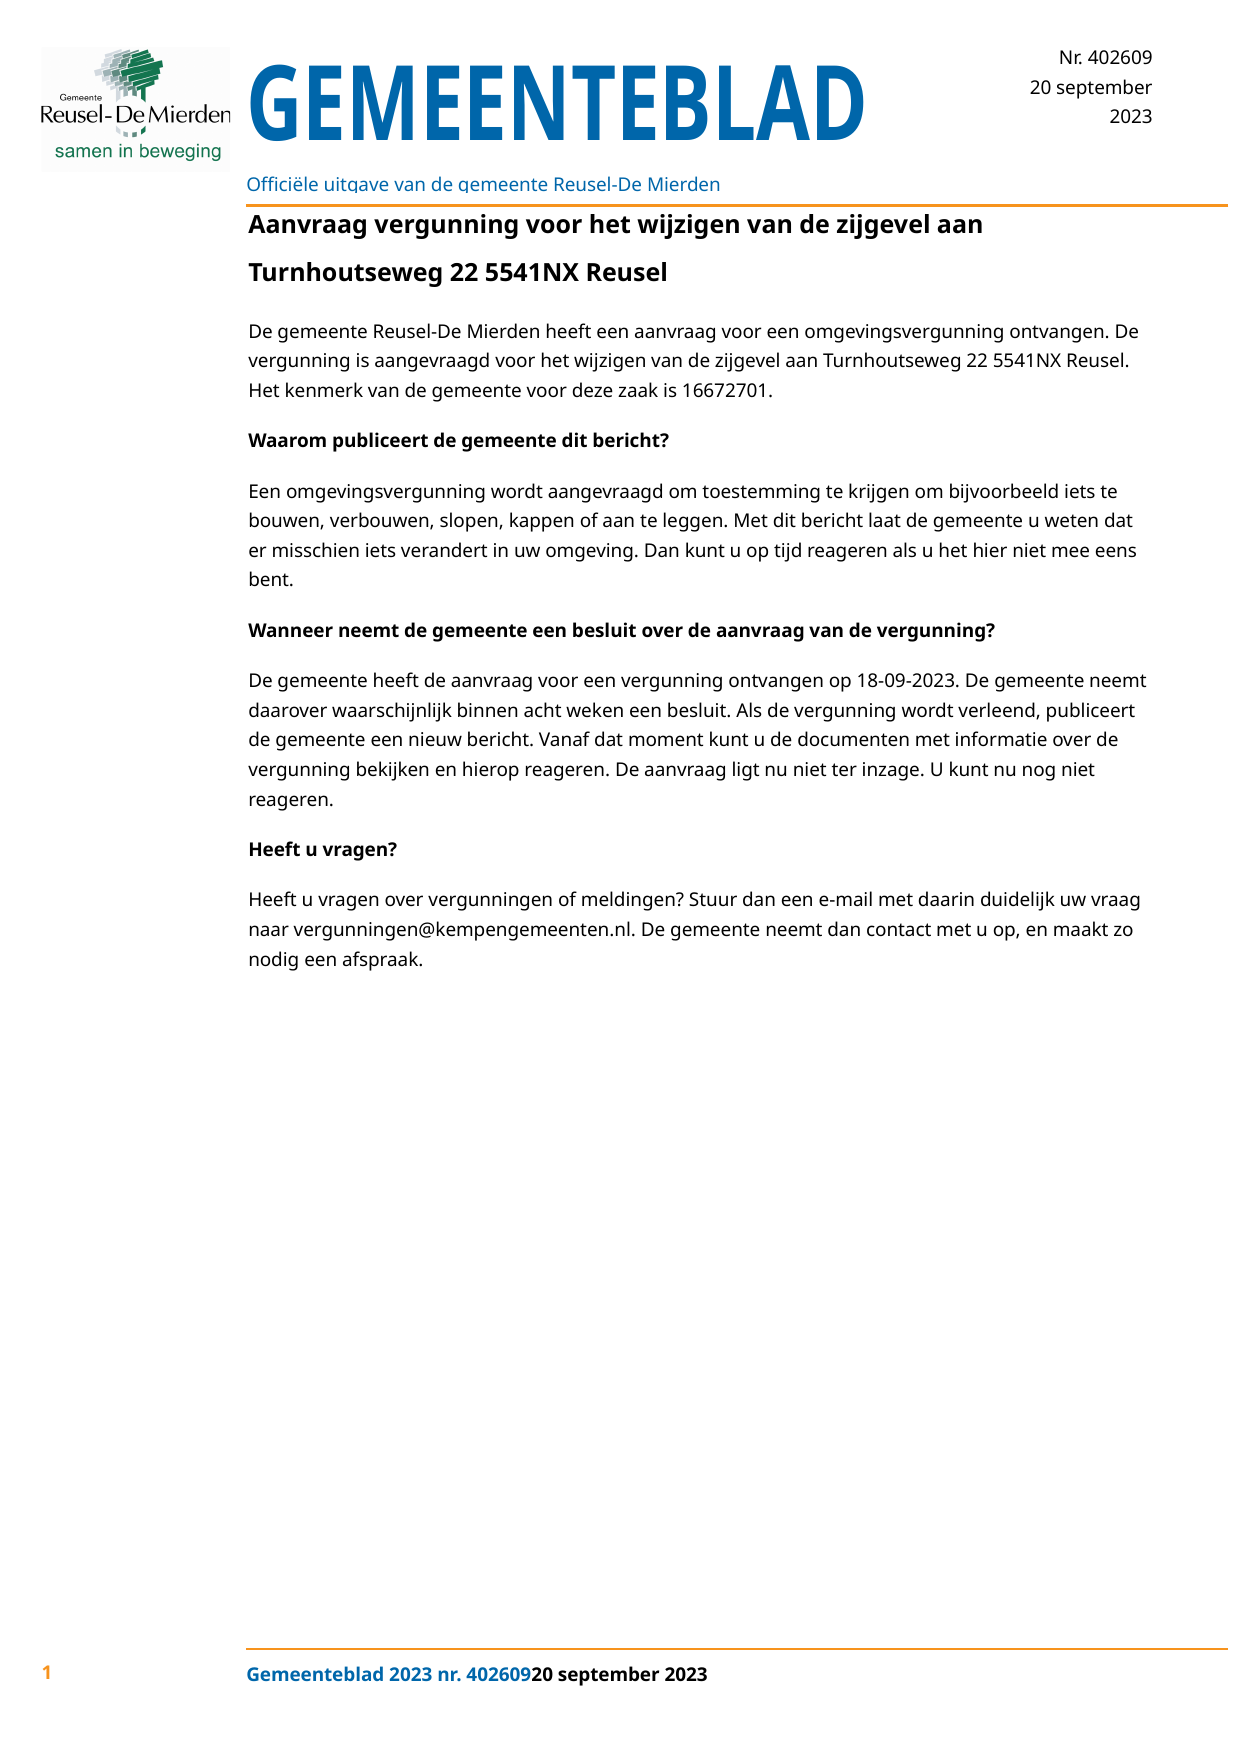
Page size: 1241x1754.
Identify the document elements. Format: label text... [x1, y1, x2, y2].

text Heeft u vragen over vergunningen of meldingen? Stuur dan een e-mail met daarin duidelijk uw vraag naar vergunningen@kempengemeenten.nl. De gemeente neemt dan contact met u op, en maakt zo nodig een afspraak. [248, 887, 1152, 972]
text Aanvraag vergunning voor het wijzigen van de zijgevel aan Turnhoutseweg 22 5541NX Reusel [248, 207, 1152, 288]
text Waarom publiceert de gemeente dit bericht? [248, 427, 1152, 453]
text Heeft u vragen? [248, 836, 1152, 862]
text Een omgevingsvergunning wordt aangevraagd om toestemming te krijgen om bijvoorbeeld iets te bouwen, verbouwen, slopen, kappen of aan te leggen. Met dit bericht laat de gemeente u weten dat er misschien iets verandert in uw omgeving. Dan kunt u op tijd reageren als u het hier niet mee eens bent. [248, 478, 1152, 592]
picture [41, 47, 231, 172]
text Wanneer neemt de gemeente een besluit over de aanvraag van de vergunning? [248, 617, 1152, 643]
text De gemeente heeft de aanvraag voor een vergunning ontvangen op 18-09-2023. De gemeente neemt daarover waarschijnlijk binnen acht weken een besluit. Als de vergunning wordt verleend, publiceert de gemeente een nieuw bericht. Vanaf dat moment kunt u de documenten met informatie over de vergunning bekijken en hierop reageren. De aanvraag ligt nu niet ter inzage. U kunt nu nog niet reageren. [248, 667, 1152, 812]
text De gemeente Reusel-De Mierden heeft een aanvraag voor een omgevingsvergunning ontvangen. De vergunning is aangevraagd voor het wijzigen van de zijgevel aan Turnhoutseweg 22 5541NX Reusel. Het kenmerk van de gemeente voor deze zaak is 16672701. [248, 318, 1152, 403]
